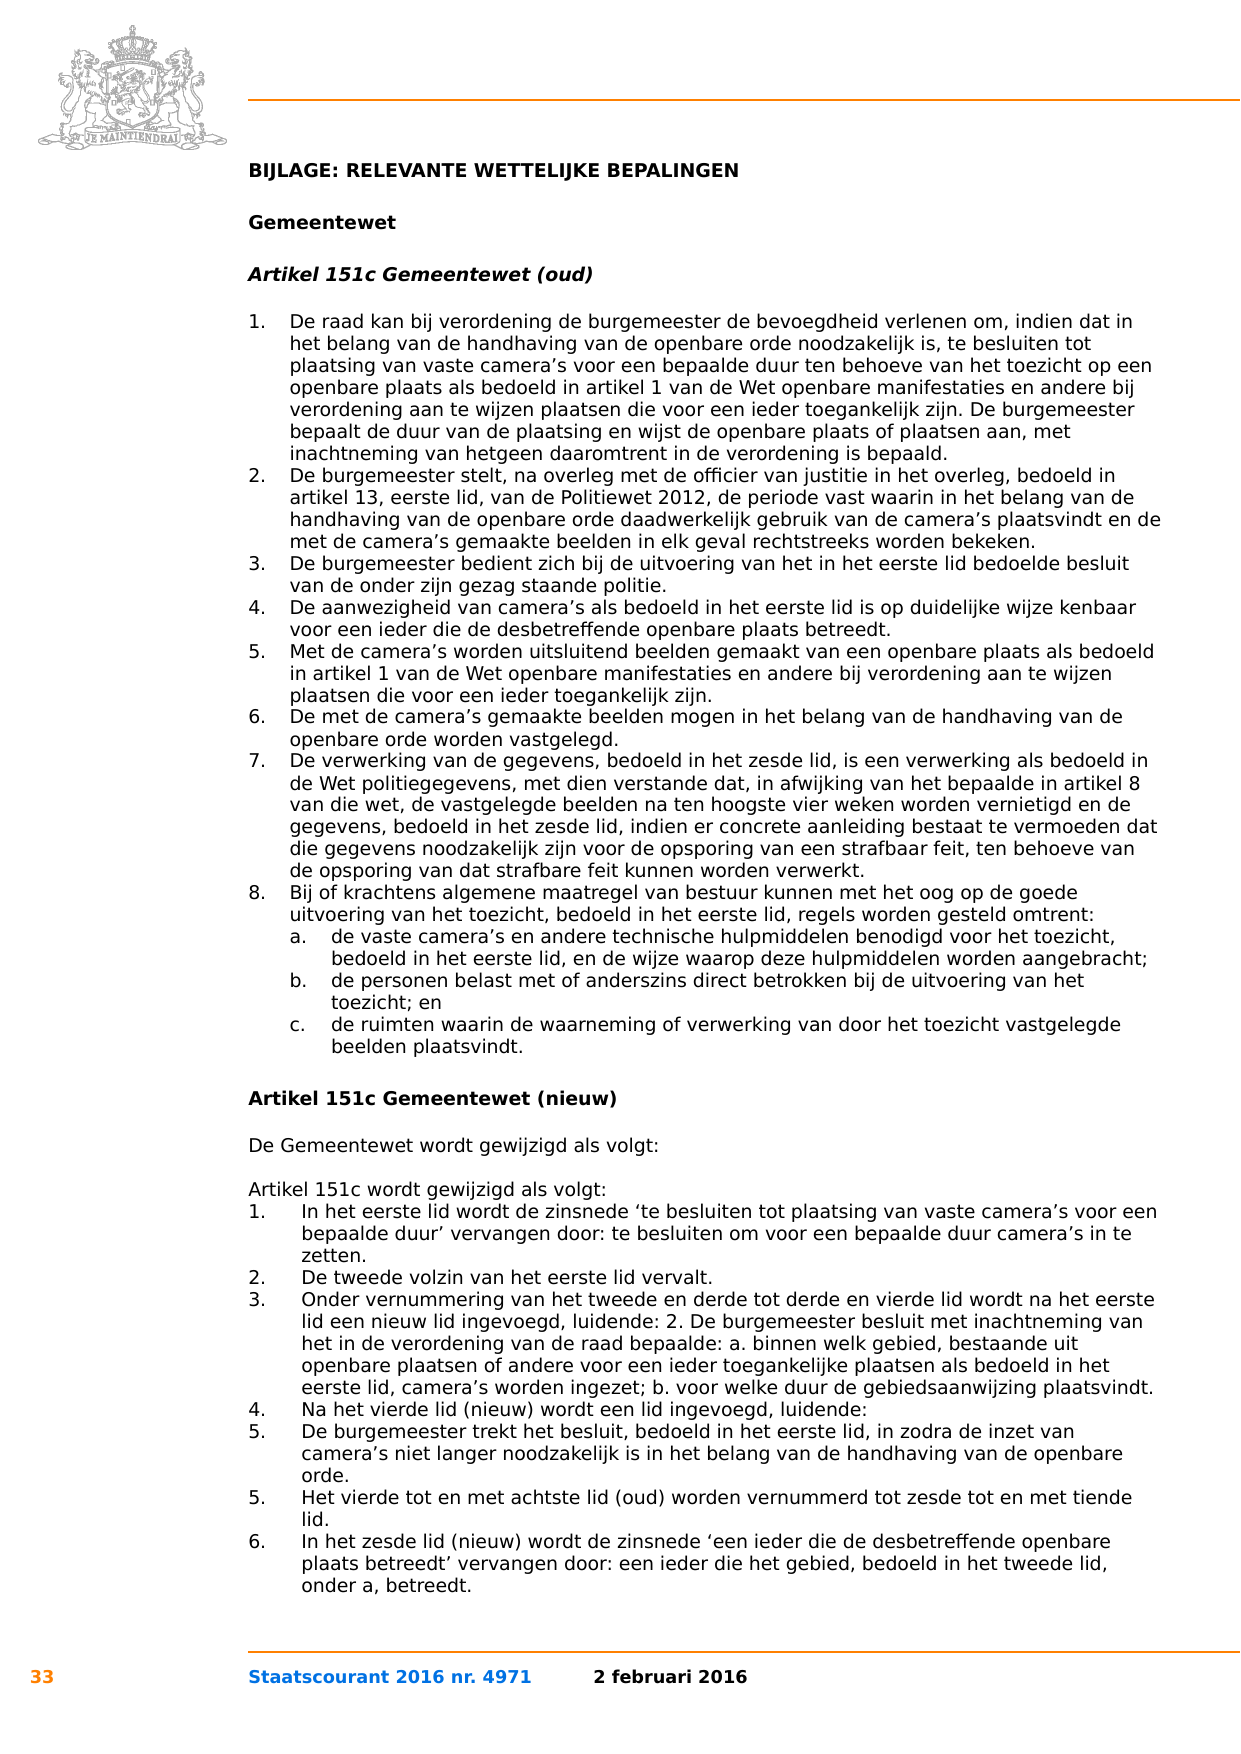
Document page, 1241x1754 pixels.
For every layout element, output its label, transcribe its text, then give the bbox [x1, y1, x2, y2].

text a. de vaste camera’s en andere technische hulpmiddelen benodigd voor het toezicht, bedoeld in het eerste lid, en de wijze waarop deze hulpmiddelen worden aangebracht; [289, 926, 1163, 970]
subtitle Artikel 151c Gemeentewet (nieuw) [248, 1088, 1163, 1110]
picture [38, 25, 227, 150]
subtitle BIJLAGE: RELEVANTE WETTELIJKE BEPALINGEN [248, 160, 1163, 182]
text 3. Onder vernummering van het tweede en derde tot derde en vierde lid wordt na het eerste lid een nieuw lid ingevoegd, luidende: 2. De burgemeester besluit met inachtneming van het in de verordening van de raad bepaalde: a. binnen welk gebied, bestaande uit openbare plaatsen of andere voor een ieder toegankelijke plaatsen als bedoeld in het eerste lid, camera’s worden ingezet; b. voor welke duur de gebiedsaanwijzing plaatsvindt. [248, 1289, 1163, 1399]
text 2. De burgemeester stelt, na overleg met de officier van justitie in het overleg, bedoeld in artikel 13, eerste lid, van de Politiewet 2012, de periode vast waarin in het belang van de handhaving van de openbare orde daadwerkelijk gebruik van de camera’s plaatsvindt en de met de camera’s gemaakte beelden in elk geval rechtstreeks worden bekeken. [248, 465, 1163, 553]
subtitle Artikel 151c Gemeentewet (oud) [248, 264, 1163, 286]
text Artikel 151c wordt gewijzigd als volgt: [248, 1179, 1163, 1201]
text 1. De raad kan bij verordening de burgemeester de bevoegdheid verlenen om, indien dat in het belang van de handhaving van de openbare orde noodzakelijk is, te besluiten tot plaatsing van vaste camera’s voor een bepaalde duur ten behoeve van het toezicht op een openbare plaats als bedoeld in artikel 1 van de Wet openbare manifestaties en andere bij verordening aan te wijzen plaatsen die voor een ieder toegankelijk zijn. De burgemeester bepaalt de duur van de plaatsing en wijst de openbare plaats of plaatsen aan, met inachtneming van hetgeen daaromtrent in de verordening is bepaald. [248, 311, 1163, 465]
text 4. De aanwezigheid van camera’s als bedoeld in het eerste lid is op duidelijke wijze kenbaar voor een ieder die de desbetreffende openbare plaats betreedt. [248, 597, 1163, 641]
text 6. De met de camera’s gemaakte beelden mogen in het belang van de handhaving van de openbare orde worden vastgelegd. [248, 706, 1163, 750]
text 1. In het eerste lid wordt de zinsnede ‘te besluiten tot plaatsing van vaste camera’s voor een bepaalde duur’ vervangen door: te besluiten om voor een bepaalde duur camera’s in te zetten. [248, 1201, 1163, 1267]
subtitle Gemeentewet [248, 212, 1163, 234]
text c. de ruimten waarin de waarneming of verwerking van door het toezicht vastgelegde beelden plaatsvindt. [289, 1014, 1163, 1058]
text 5. De burgemeester trekt het besluit, bedoeld in het eerste lid, in zodra de inzet van camera’s niet langer noodzakelijk is in het belang van de handhaving van de openbare orde. [248, 1421, 1163, 1487]
text 2. De tweede volzin van het eerste lid vervalt. [248, 1267, 1163, 1289]
text 6. In het zesde lid (nieuw) wordt de zinsnede ‘een ieder die de desbetreffende openbare plaats betreedt’ vervangen door: een ieder die het gebied, bedoeld in het tweede lid, onder a, betreedt. [248, 1531, 1163, 1597]
text De Gemeentewet wordt gewijzigd als volgt: [248, 1135, 1163, 1157]
text b. de personen belast met of anderszins direct betrokken bij de uitvoering van het toezicht; en [289, 970, 1163, 1014]
text 5. Het vierde tot en met achtste lid (oud) worden vernummerd tot zesde tot en met tiende lid. [248, 1487, 1163, 1531]
text 8. Bij of krachtens algemene maatregel van bestuur kunnen met het oog op de goede uitvoering van het toezicht, bedoeld in het eerste lid, regels worden gesteld omtrent: [248, 882, 1163, 926]
text 7. De verwerking van de gegevens, bedoeld in het zesde lid, is een verwerking als bedoeld in de Wet politiegegevens, met dien verstande dat, in afwijking van het bepaalde in artikel 8 van die wet, de vastgelegde beelden na ten hoogste vier weken worden vernietigd en de gegevens, bedoeld in het zesde lid, indien er concrete aanleiding bestaat te vermoeden dat die gegevens noodzakelijk zijn voor de opsporing van een strafbaar feit, ten behoeve van de opsporing van dat strafbare feit kunnen worden verwerkt. [248, 750, 1163, 882]
text 3. De burgemeester bedient zich bij de uitvoering van het in het eerste lid bedoelde besluit van de onder zijn gezag staande politie. [248, 553, 1163, 597]
text 5. Met de camera’s worden uitsluitend beelden gemaakt van een openbare plaats als bedoeld in artikel 1 van de Wet openbare manifestaties en andere bij verordening aan te wijzen plaatsen die voor een ieder toegankelijk zijn. [248, 641, 1163, 706]
text 4. Na het vierde lid (nieuw) wordt een lid ingevoegd, luidende: [248, 1399, 1163, 1421]
